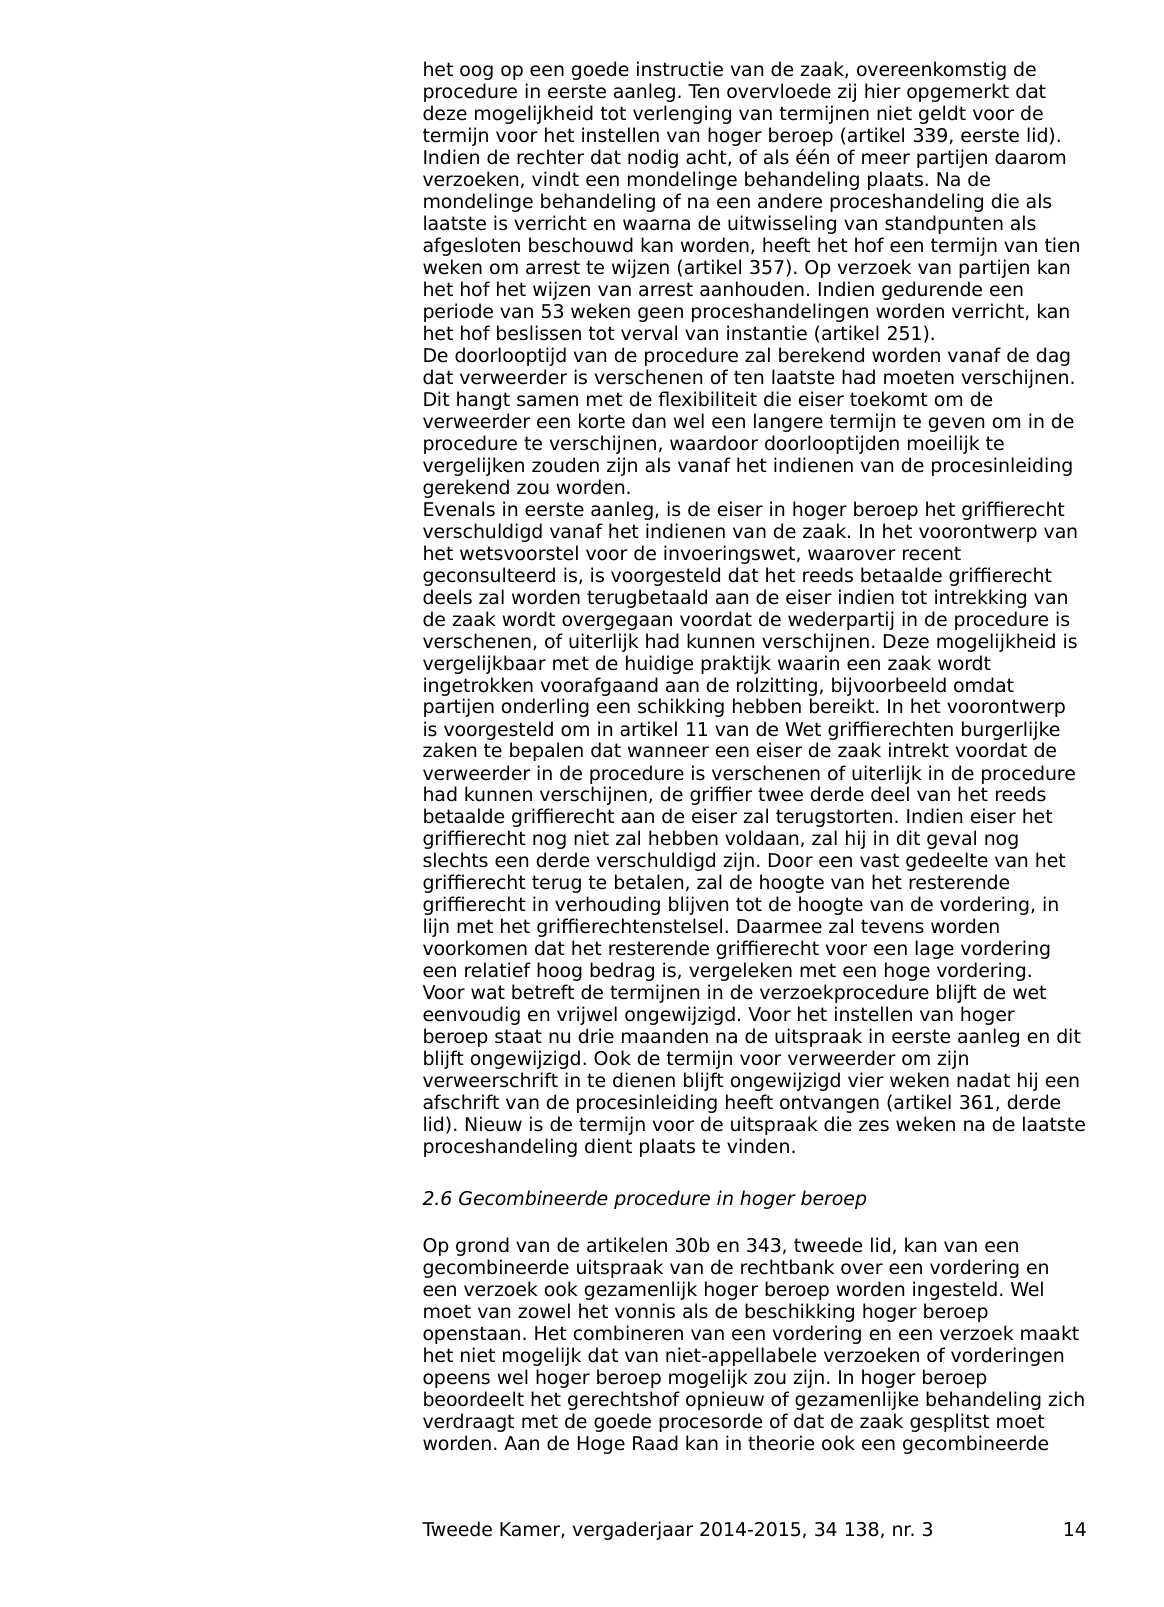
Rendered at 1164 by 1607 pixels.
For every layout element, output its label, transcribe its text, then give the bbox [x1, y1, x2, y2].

text Op grond van de artikelen 30b en 343, tweede lid, kan van een gecombineerde uitspraak van de rechtbank over een vordering en een verzoek ook gezamenlijk hoger beroep worden ingesteld. Wel moet van zowel het vonnis als de beschikking hoger beroep openstaan. Het combineren van een vordering en een verzoek maakt het niet mogelijk dat van niet-appellabele verzoeken of vorderingen opeens wel hoger beroep mogelijk zou zijn. In hoger beroep beoordeelt het gerechtshof opnieuw of gezamenlijke behandeling zich verdraagt met de goede procesorde of dat de zaak gesplitst moet worden. Aan de Hoge Raad kan in theorie ook een gecombineerde [422, 1235, 1087, 1455]
text Voor wat betreft de termijnen in de verzoekprocedure blijft de wet eenvoudig en vrijwel ongewijzigd. Voor het instellen van hoger beroep staat nu drie maanden na de uitspraak in eerste aanleg en dit blijft ongewijzigd. Ook de termijn voor verweerder om zijn verweerschrift in te dienen blijft ongewijzigd vier weken nadat hij een afschrift van de procesinleiding heeft ontvangen (artikel 361, derde lid). Nieuw is de termijn voor de uitspraak die zes weken na de laatste proceshandeling dient plaats te vinden. [422, 982, 1087, 1158]
text Indien de rechter dat nodig acht, of als één of meer partijen daarom verzoeken, vindt een mondelinge behandeling plaats. Na de mondelinge behandeling of na een andere proceshandeling die als laatste is verricht en waarna de uitwisseling van standpunten als afgesloten beschouwd kan worden, heeft het hof een termijn van tien weken om arrest te wijzen (artikel 357). Op verzoek van partijen kan het hof het wijzen van arrest aanhouden. Indien gedurende een periode van 53 weken geen proceshandelingen worden verricht, kan het hof beslissen tot verval van instantie (artikel 251). [422, 147, 1087, 345]
text Evenals in eerste aanleg, is de eiser in hoger beroep het griffierecht verschuldigd vanaf het indienen van de zaak. In het voorontwerp van het wetsvoorstel voor de invoeringswet, waarover recent geconsulteerd is, is voorgesteld dat het reeds betaalde griffierecht deels zal worden terugbetaald aan de eiser indien tot intrekking van de zaak wordt overgegaan voordat de wederpartij in de procedure is verschenen, of uiterlijk had kunnen verschijnen. Deze mogelijkheid is vergelijkbaar met de huidige praktijk waarin een zaak wordt ingetrokken voorafgaand aan de rolzitting, bijvoorbeeld omdat partijen onderling een schikking hebben bereikt. In het voorontwerp is voorgesteld om in artikel 11 van de Wet griffierechten burgerlijke zaken te bepalen dat wanneer een eiser de zaak intrekt voordat de verweerder in de procedure is verschenen of uiterlijk in de procedure had kunnen verschijnen, de griffier twee derde deel van het reeds betaalde griffierecht aan de eiser zal terugstorten. Indien eiser het griffierecht nog niet zal hebben voldaan, zal hij in dit geval nog slechts een derde verschuldigd zijn. Door een vast gedeelte van het griffierecht terug te betalen, zal de hoogte van het resterende griffierecht in verhouding blijven tot de hoogte van de vordering, in lijn met het griffierechtenstelsel. Daarmee zal tevens worden voorkomen dat het resterende griffierecht voor een lage vordering een relatief hoog bedrag is, vergeleken met een hoge vordering. [422, 499, 1087, 982]
text De doorlooptijd van de procedure zal berekend worden vanaf de dag dat verweerder is verschenen of ten laatste had moeten verschijnen. Dit hangt samen met de flexibiliteit die eiser toekomt om de verweerder een korte dan wel een langere termijn te geven om in de procedure te verschijnen, waardoor doorlooptijden moeilijk te vergelijken zouden zijn als vanaf het indienen van de procesinleiding gerekend zou worden. [422, 345, 1087, 499]
subtitle 2.6 Gecombineerde procedure in hoger beroep [422, 1188, 1087, 1210]
text het oog op een goede instructie van de zaak, overeenkomstig de procedure in eerste aanleg. Ten overvloede zij hier opgemerkt dat deze mogelijkheid tot verlenging van termijnen niet geldt voor de termijn voor het instellen van hoger beroep (artikel 339, eerste lid). [422, 59, 1087, 147]
